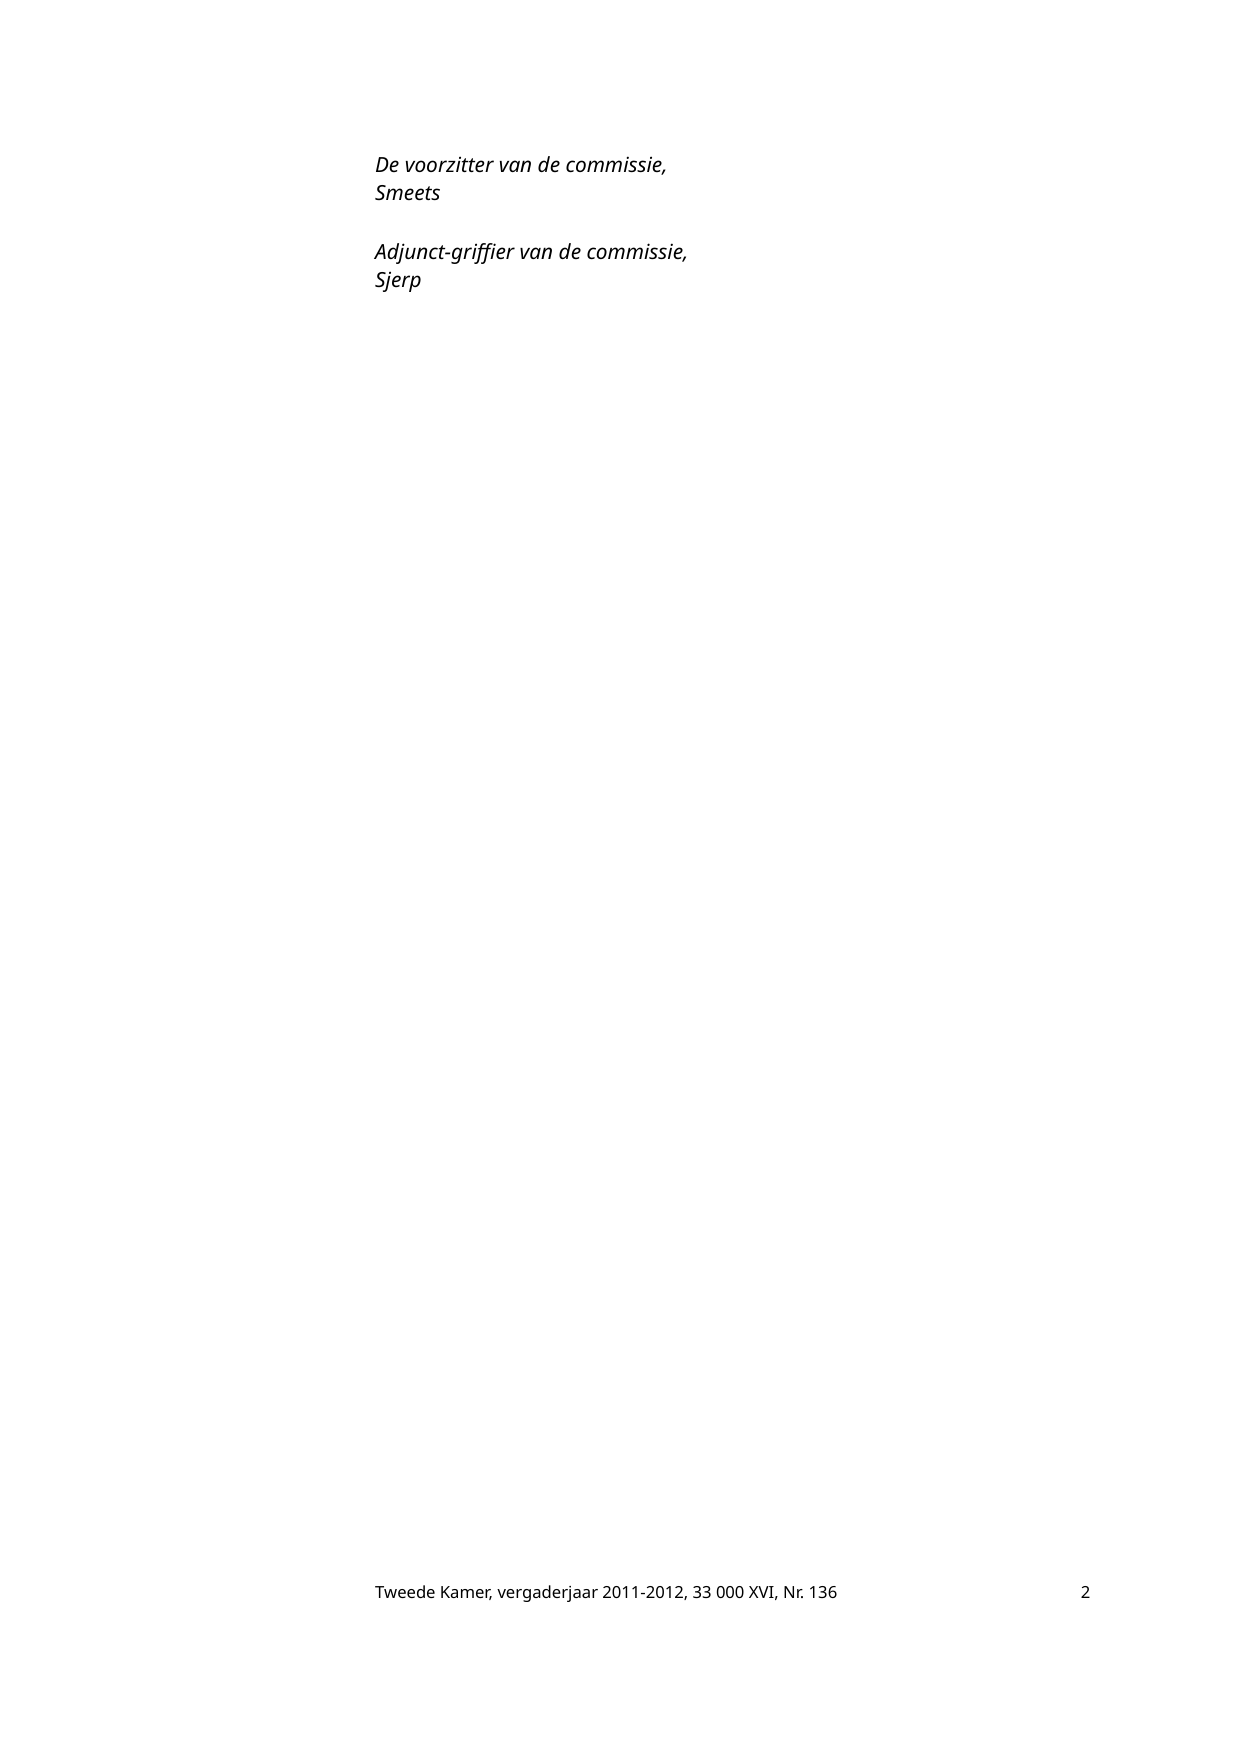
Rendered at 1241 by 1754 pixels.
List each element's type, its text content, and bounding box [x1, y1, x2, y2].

text Adjunct-griffier van de commissie, [375, 237, 1090, 265]
text Smeets [375, 178, 1090, 207]
text Sjerp [375, 265, 1090, 294]
text De voorzitter van de commissie, [375, 150, 1090, 178]
